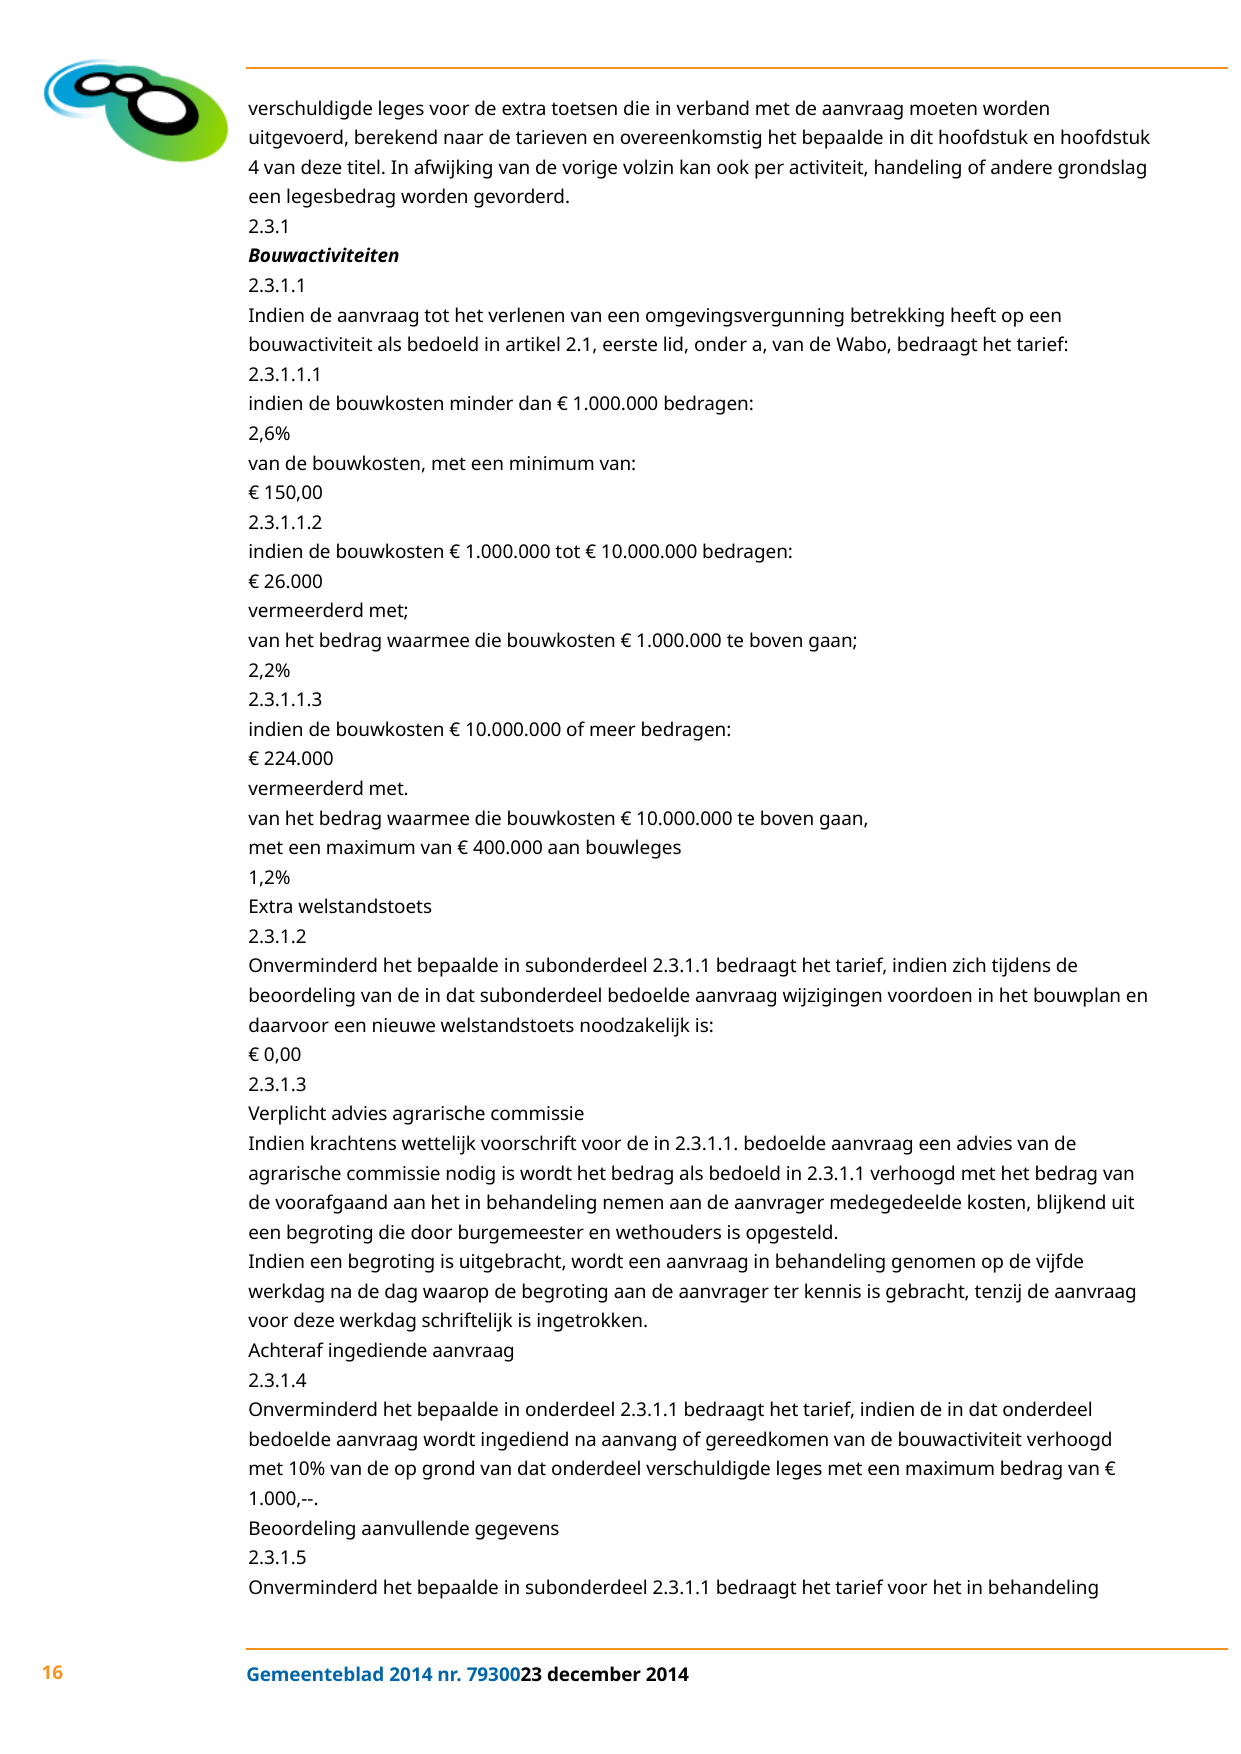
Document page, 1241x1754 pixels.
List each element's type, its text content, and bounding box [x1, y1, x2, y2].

text Indien een begroting is uitgebracht, wordt een aanvraag in behandeling genomen op de vijfde werkdag na de dag waarop de begroting aan de aanvrager ter kennis is gebracht, tenzij de aanvraag voor deze werkdag schriftelijk is ingetrokken. [248, 1248, 1152, 1333]
text Onverminderd het bepaalde in onderdeel 2.3.1.1 bedraagt het tarief, indien de in dat onderdeel bedoelde aanvraag wordt ingediend na aanvang of gereedkomen van de bouwactiviteit verhoogd met 10% van de op grond van dat onderdeel verschuldigde leges met een maximum bedrag van € 1.000,--. [248, 1396, 1152, 1511]
text € 26.000 [248, 568, 1152, 594]
text van het bedrag waarmee die bouwkosten € 10.000.000 te boven gaan, [248, 805, 1152, 831]
text Extra welstandstoets [248, 893, 1152, 919]
text Onverminderd het bepaalde in subonderdeel 2.3.1.1 bedraagt het tarief voor het in behandeling [248, 1574, 1152, 1600]
text 2.3.1.3 [248, 1071, 1152, 1097]
text Beoordeling aanvullende gegevens [248, 1515, 1152, 1541]
text met een maximum van € 400.000 aan bouwleges [248, 834, 1152, 860]
text vermeerderd met; [248, 598, 1152, 623]
text € 150,00 [248, 479, 1152, 505]
text 2.3.1.1.1 [248, 361, 1152, 387]
text 2,6% [248, 420, 1152, 446]
text 2.3.1.1 [248, 272, 1152, 298]
text Bouwactiviteiten [248, 243, 1152, 268]
text indien de bouwkosten minder dan € 1.000.000 bedragen: [248, 391, 1152, 416]
text 2.3.1.1.2 [248, 509, 1152, 535]
text 1,2% [248, 864, 1152, 890]
text Indien de aanvraag tot het verlenen van een omgevingsvergunning betrekking heeft op een bouwactiviteit als bedoeld in artikel 2.1, eerste lid, onder a, van de Wabo, bedraagt het tarief: [248, 302, 1152, 357]
text indien de bouwkosten € 1.000.000 tot € 10.000.000 bedragen: [248, 538, 1152, 564]
text 2.3.1.5 [248, 1544, 1152, 1570]
text van het bedrag waarmee die bouwkosten € 1.000.000 te boven gaan; [248, 627, 1152, 653]
text vermeerderd met. [248, 775, 1152, 801]
text indien de bouwkosten € 10.000.000 of meer bedragen: [248, 716, 1152, 742]
text 2.3.1.4 [248, 1367, 1152, 1393]
text 2.3.1 [248, 213, 1152, 239]
text 2.3.1.1.3 [248, 686, 1152, 712]
text 2.3.1.2 [248, 923, 1152, 949]
text Indien krachtens wettelijk voorschrift voor de in 2.3.1.1. bedoelde aanvraag een advies van de agrarische commissie nodig is wordt het bedrag als bedoeld in 2.3.1.1 verhoogd met het bedrag van de voorafgaand aan het in behandeling nemen aan de aanvrager medegedeelde kosten, blijkend uit een begroting die door burgemeester en wethouders is opgesteld. [248, 1130, 1152, 1245]
picture [41, 47, 231, 172]
text Onverminderd het bepaalde in subonderdeel 2.3.1.1 bedraagt het tarief, indien zich tijdens de beoordeling van de in dat subonderdeel bedoelde aanvraag wijzigingen voordoen in het bouwplan en daarvoor een nieuwe welstandstoets noodzakelijk is: [248, 953, 1152, 1038]
text € 0,00 [248, 1041, 1152, 1067]
text € 224.000 [248, 746, 1152, 771]
text Verplicht advies agrarische commissie [248, 1101, 1152, 1126]
text verschuldigde leges voor de extra toetsen die in verband met de aanvraag moeten worden uitgevoerd, berekend naar de tarieven en overeenkomstig het bepaalde in dit hoofdstuk en hoofdstuk 4 van deze titel. In afwijking van de vorige volzin kan ook per activiteit, handeling of andere grondslag een legesbedrag worden gevorderd. [248, 95, 1152, 209]
text Achteraf ingediende aanvraag [248, 1337, 1152, 1363]
text 2,2% [248, 657, 1152, 683]
text van de bouwkosten, met een minimum van: [248, 450, 1152, 476]
